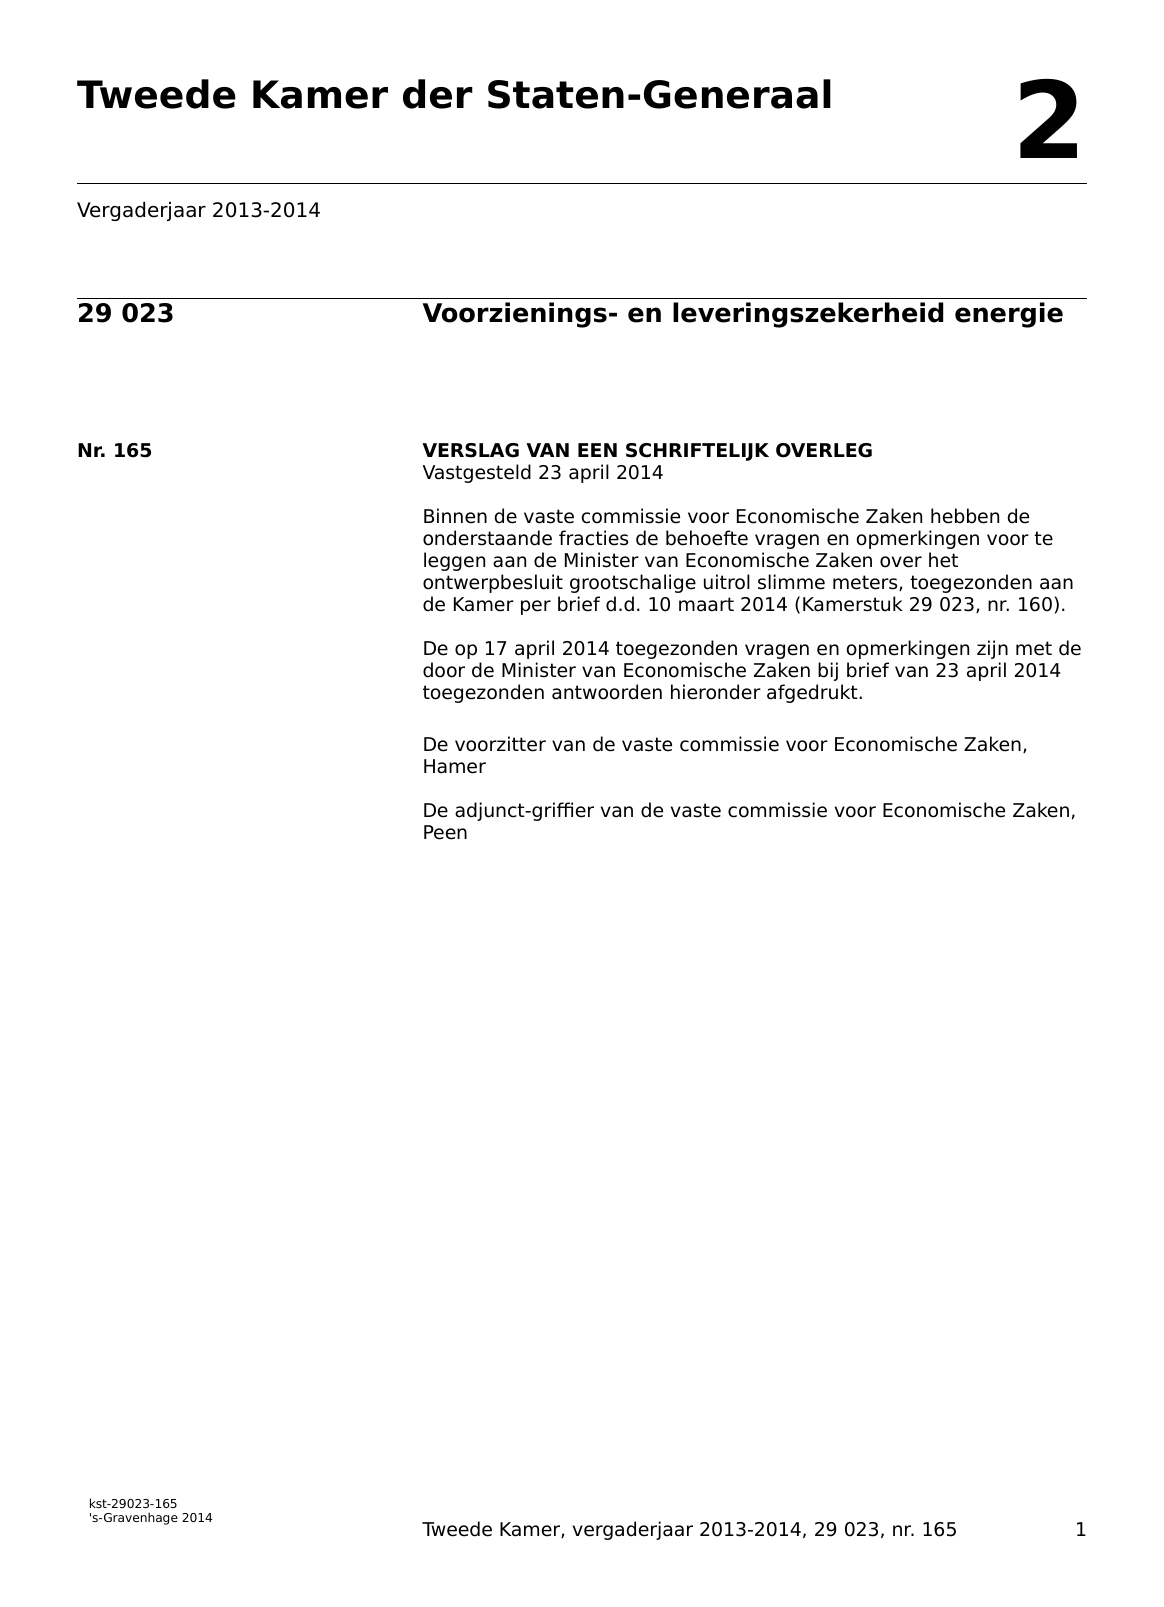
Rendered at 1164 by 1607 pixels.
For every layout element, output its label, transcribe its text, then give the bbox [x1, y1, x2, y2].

subtitle 29 023 Voorzienings- en leveringszekerheid energie [77, 299, 1087, 329]
table_cell Vergaderjaar 2013-2014 [77, 184, 1087, 298]
text kst-29023-165 [88, 1497, 323, 1511]
text Vastgesteld 23 april 2014 [422, 462, 1087, 484]
text De voorzitter van de vaste commissie voor Economische Zaken, Hamer [422, 734, 1087, 778]
text 's-Gravenhage 2014 [88, 1511, 323, 1525]
table_header 2 [886, 59, 1087, 183]
text De op 17 april 2014 toegezonden vragen en opmerkingen zijn met de door de Minister van Economische Zaken bij brief van 23 april 2014 toegezonden antwoorden hieronder afgedrukt. [422, 638, 1087, 704]
subtitle Nr. 165 VERSLAG VAN EEN SCHRIFTELIJK OVERLEG [77, 440, 1087, 462]
text Binnen de vaste commissie voor Economische Zaken hebben de onderstaande fracties de behoefte vragen en opmerkingen voor te leggen aan de Minister van Economische Zaken over het ontwerpbesluit grootschalige uitrol slimme meters, toegezonden aan de Kamer per brief d.d. 10 maart 2014 (Kamerstuk 29 023, nr. 160). [422, 506, 1087, 616]
table_header Tweede Kamer der Staten-Generaal [77, 59, 886, 183]
text De adjunct-griffier van de vaste commissie voor Economische Zaken, Peen [422, 800, 1087, 844]
